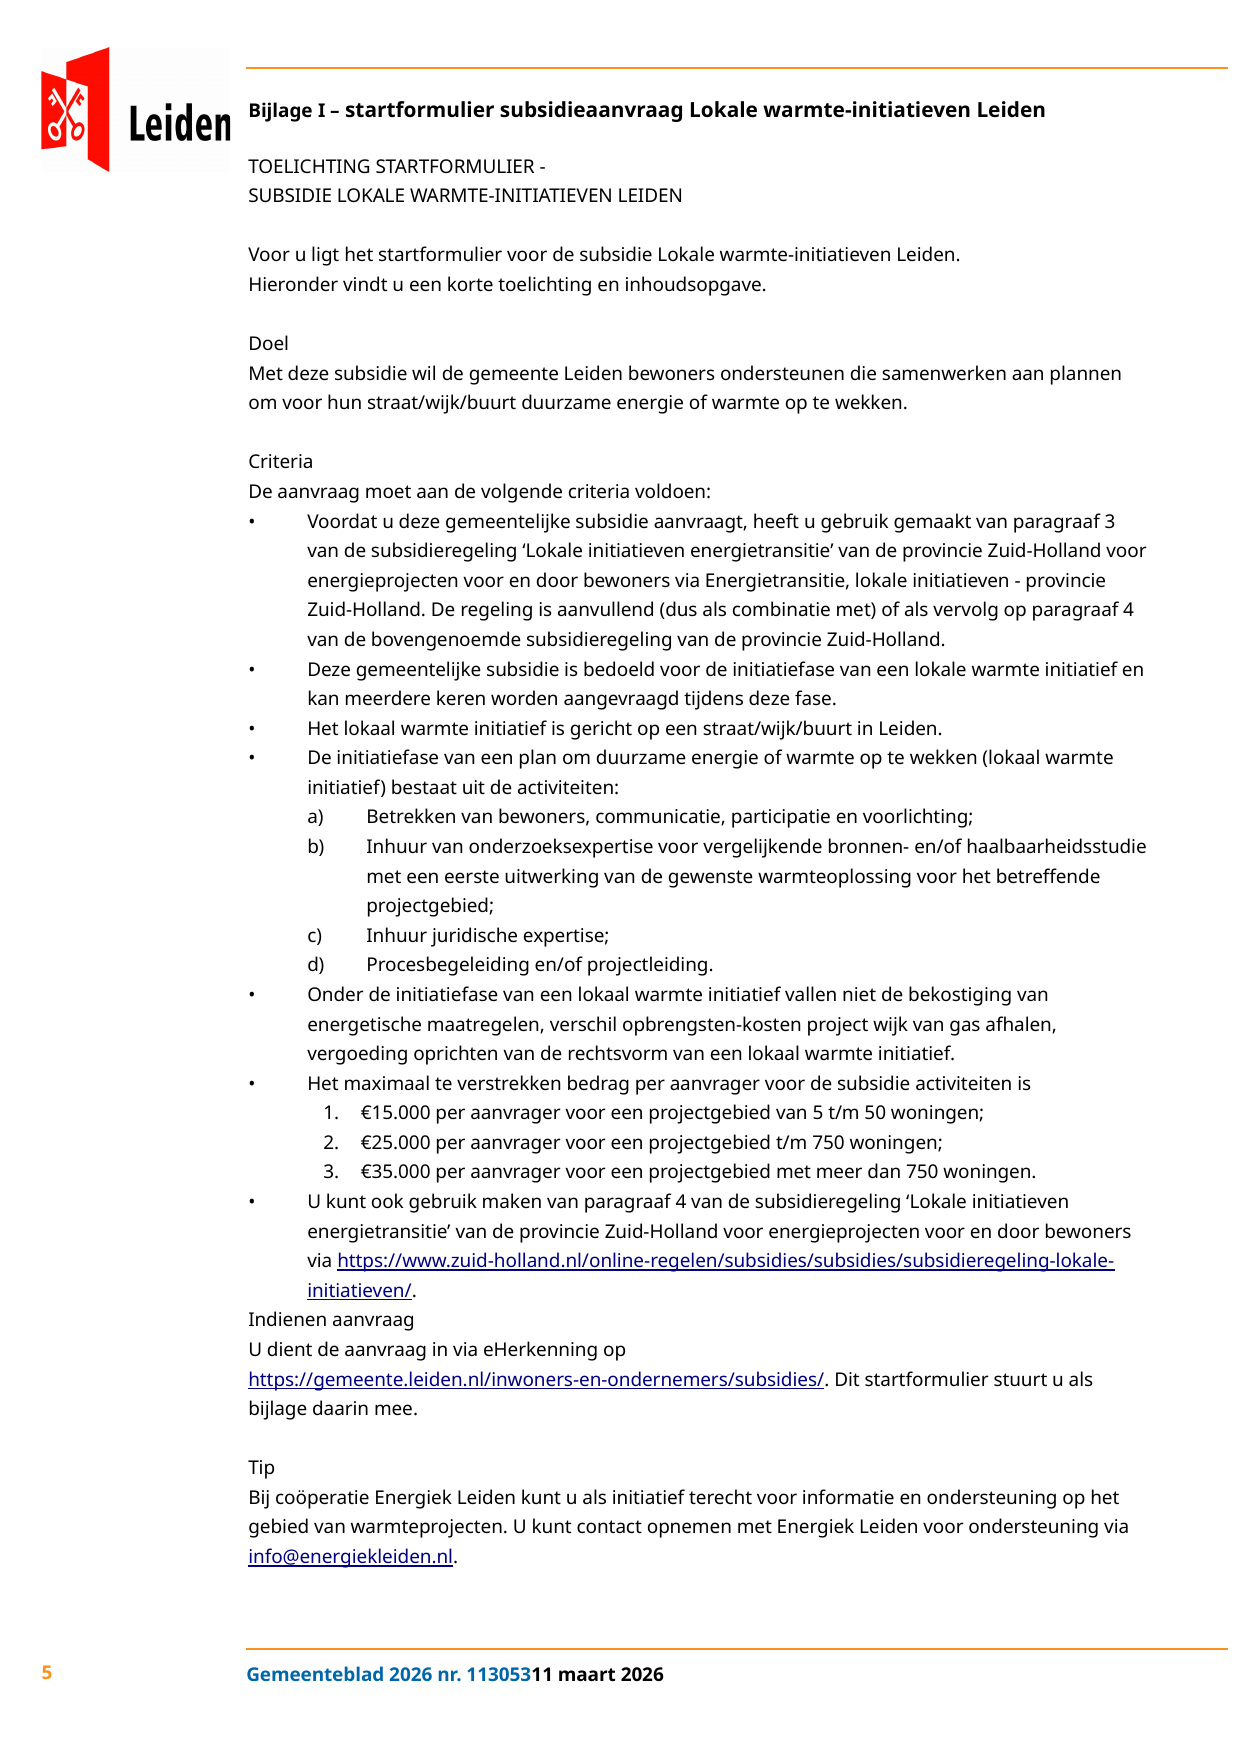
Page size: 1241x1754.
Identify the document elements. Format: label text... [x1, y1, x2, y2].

picture [41, 47, 231, 172]
list De initiatiefase van een plan om duurzame energie of warmte op te wekken (lokaal warmte initiatief) bestaat uit de activiteiten: [248, 744, 1152, 800]
text Doel [248, 330, 1152, 356]
list €15.000 per aanvrager voor een projectgebied van 5 t/m 50 woningen; [323, 1099, 1152, 1125]
text Hieronder vindt u een korte toelichting en inhoudsopgave. [248, 271, 1152, 297]
text Tip [248, 1454, 1152, 1480]
text SUBSIDIE LOKALE WARMTE-INITIATIEVEN LEIDEN [248, 182, 1152, 208]
text Criteria [248, 449, 1152, 474]
list €35.000 per aanvrager voor een projectgebied met meer dan 750 woningen. [323, 1159, 1152, 1184]
list Procesbegeleiding en/of projectleiding. [307, 952, 1152, 977]
list Deze gemeentelijke subsidie is bedoeld voor de initiatiefase van een lokale warmte initiatief en kan meerdere keren worden aangevraagd tijdens deze fase. [248, 656, 1152, 711]
text Indienen aanvraag [248, 1307, 1152, 1332]
list Het maximaal te verstrekken bedrag per aanvrager voor de subsidie activiteiten is [248, 1070, 1152, 1096]
text Bijlage I – startformulier subsidieaanvraag Lokale warmte-initiatieven Leiden [248, 95, 1152, 123]
list Het lokaal warmte initiatief is gericht op een straat/wijk/buurt in Leiden. [248, 715, 1152, 741]
list €25.000 per aanvrager voor een projectgebied t/m 750 woningen; [323, 1129, 1152, 1155]
text U dient de aanvraag in via eHerkenning op https://gemeente.leiden.nl/inwoners-en-ondernemers/subsidies/. Dit startformulier stuurt u als bijlage daarin mee. [248, 1336, 1152, 1421]
list Onder de initiatiefase van een lokaal warmte initiatief vallen niet de bekostiging van energetische maatregelen, verschil opbrengsten-kosten project wijk van gas afhalen, vergoeding oprichten van de rechtsvorm van een lokaal warmte initiatief. [248, 981, 1152, 1066]
list Inhuur van onderzoeksexpertise voor vergelijkende bronnen- en/of haalbaarheidsstudie met een eerste uitwerking van de gewenste warmteoplossing voor het betreffende projectgebied; [307, 833, 1152, 918]
text Voor u ligt het startformulier voor de subsidie Lokale warmte-initiatieven Leiden. [248, 242, 1152, 267]
text De aanvraag moet aan de volgende criteria voldoen: [248, 478, 1152, 504]
text Bij coöperatie Energiek Leiden kunt u als initiatief terecht voor informatie en ondersteuning op het gebied van warmteprojecten. U kunt contact opnemen met Energiek Leiden voor ondersteuning via info@energiekleiden.nl. [248, 1484, 1152, 1569]
text Met deze subsidie wil de gemeente Leiden bewoners ondersteunen die samenwerken aan plannen om voor hun straat/wijk/buurt duurzame energie of warmte op te wekken. [248, 360, 1152, 415]
list Voordat u deze gemeentelijke subsidie aanvraagt, heeft u gebruik gemaakt van paragraaf 3 van de subsidieregeling ‘Lokale initiatieven energietransitie’ van de provincie Zuid-Holland voor energieprojecten voor en door bewoners via Energietransitie, lokale initiatieven - provincie Zuid-Holland. De regeling is aanvullend (dus als combinatie met) of als vervolg op paragraaf 4 van de bovengenoemde subsidieregeling van de provincie Zuid-Holland. [248, 508, 1152, 652]
list Betrekken van bewoners, communicatie, participatie en voorlichting; [307, 804, 1152, 829]
list Inhuur juridische expertise; [307, 922, 1152, 948]
list U kunt ook gebruik maken van paragraaf 4 van de subsidieregeling ‘Lokale initiatieven energietransitie’ van de provincie Zuid-Holland voor energieprojecten voor en door bewoners via https://www.zuid-holland.nl/online-regelen/subsidies/subsidies/subsidieregeling-lokale-initiatieven/. [248, 1188, 1152, 1303]
text TOELICHTING STARTFORMULIER - [248, 153, 1152, 179]
